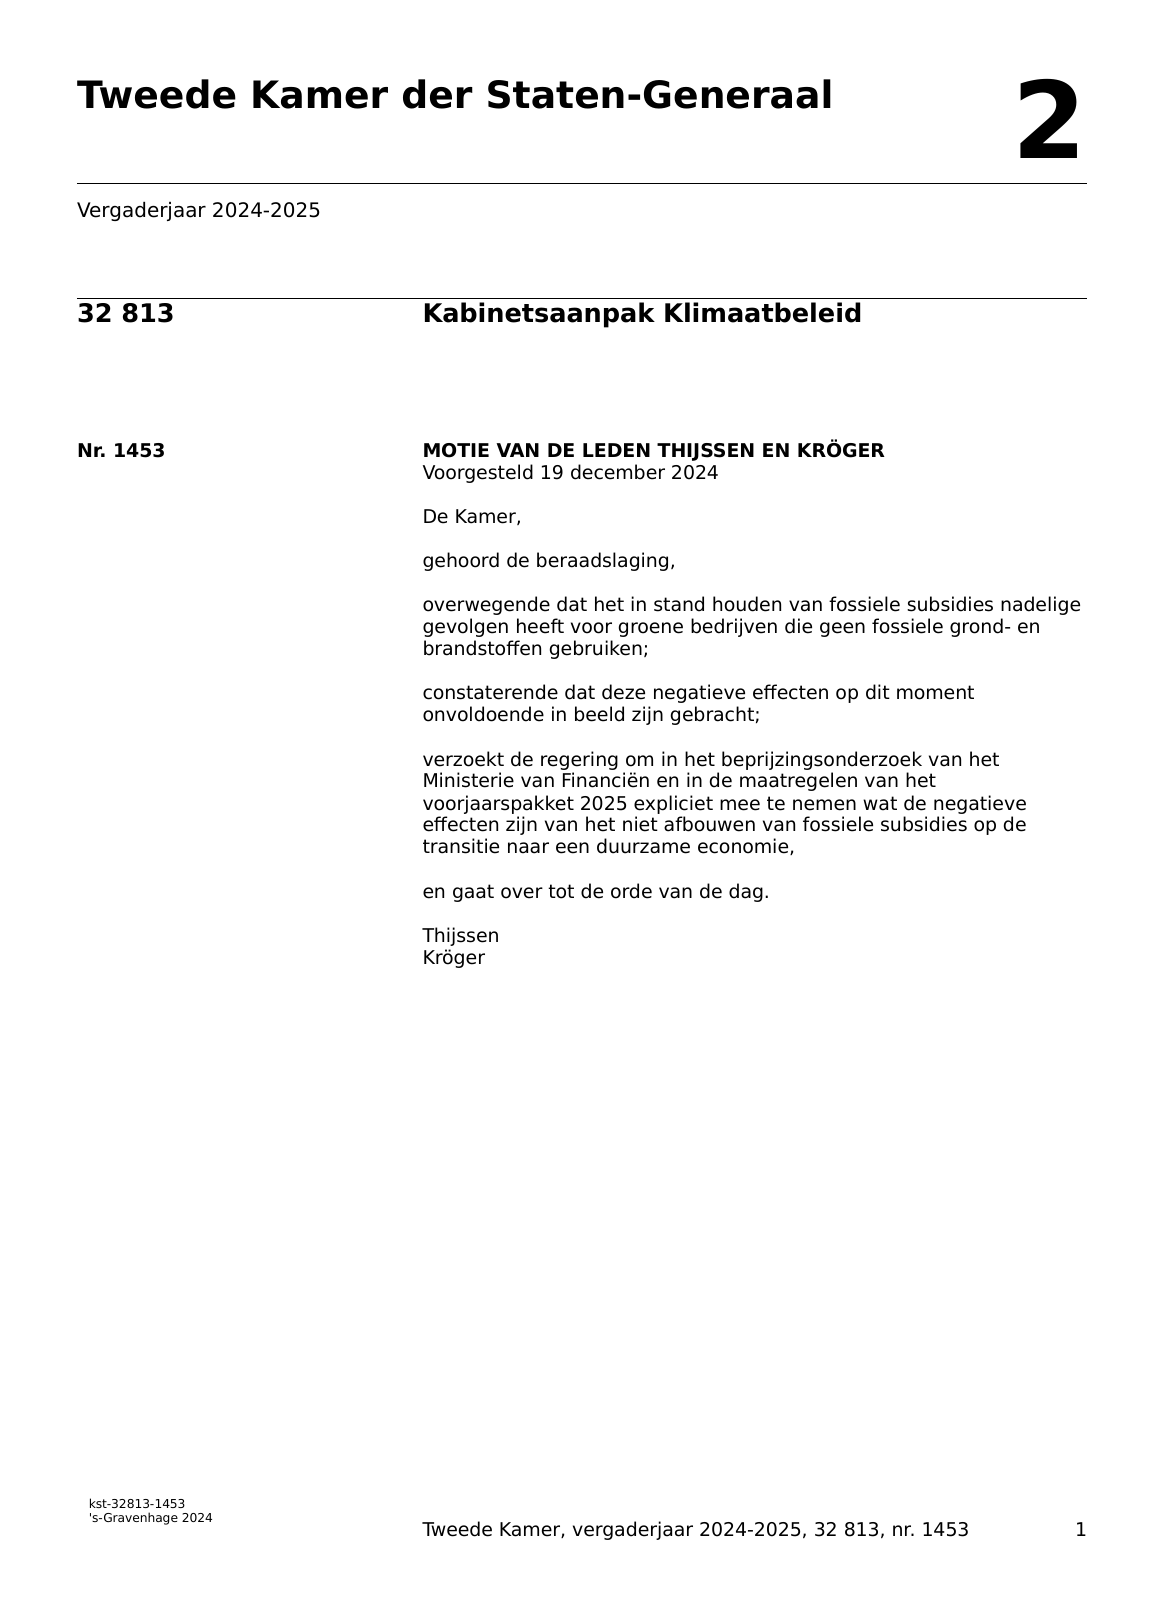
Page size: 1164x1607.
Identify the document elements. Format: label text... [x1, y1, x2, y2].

subtitle 32 813 Kabinetsaanpak Klimaatbeleid [77, 299, 1087, 329]
text verzoekt de regering om in het beprijzingsonderzoek van het Ministerie van Financiën en in de maatregelen van het voorjaarspakket 2025 expliciet mee te nemen wat de negatieve effecten zijn van het niet afbouwen van fossiele subsidies op de transitie naar een duurzame economie, [422, 748, 1087, 858]
text kst-32813-1453 [88, 1497, 323, 1511]
text De Kamer, [422, 506, 1087, 528]
text 's-Gravenhage 2024 [88, 1511, 323, 1525]
text en gaat over tot de orde van de dag. [422, 881, 1087, 902]
text Voorgesteld 19 december 2024 [422, 462, 1087, 484]
text Kröger [422, 947, 1087, 969]
subtitle Nr. 1453 MOTIE VAN DE LEDEN THIJSSEN EN KRÖGER [77, 440, 1087, 462]
table_header 2 [886, 59, 1087, 183]
table_cell Vergaderjaar 2024-2025 [77, 184, 1087, 298]
table_header Tweede Kamer der Staten-Generaal [77, 59, 886, 183]
text Thijssen [422, 925, 1087, 947]
text constaterende dat deze negatieve effecten op dit moment onvoldoende in beeld zijn gebracht; [422, 682, 1087, 726]
text gehoord de beraadslaging, [422, 550, 1087, 572]
text overwegende dat het in stand houden van fossiele subsidies nadelige gevolgen heeft voor groene bedrijven die geen fossiele grond- en brandstoffen gebruiken; [422, 594, 1087, 660]
